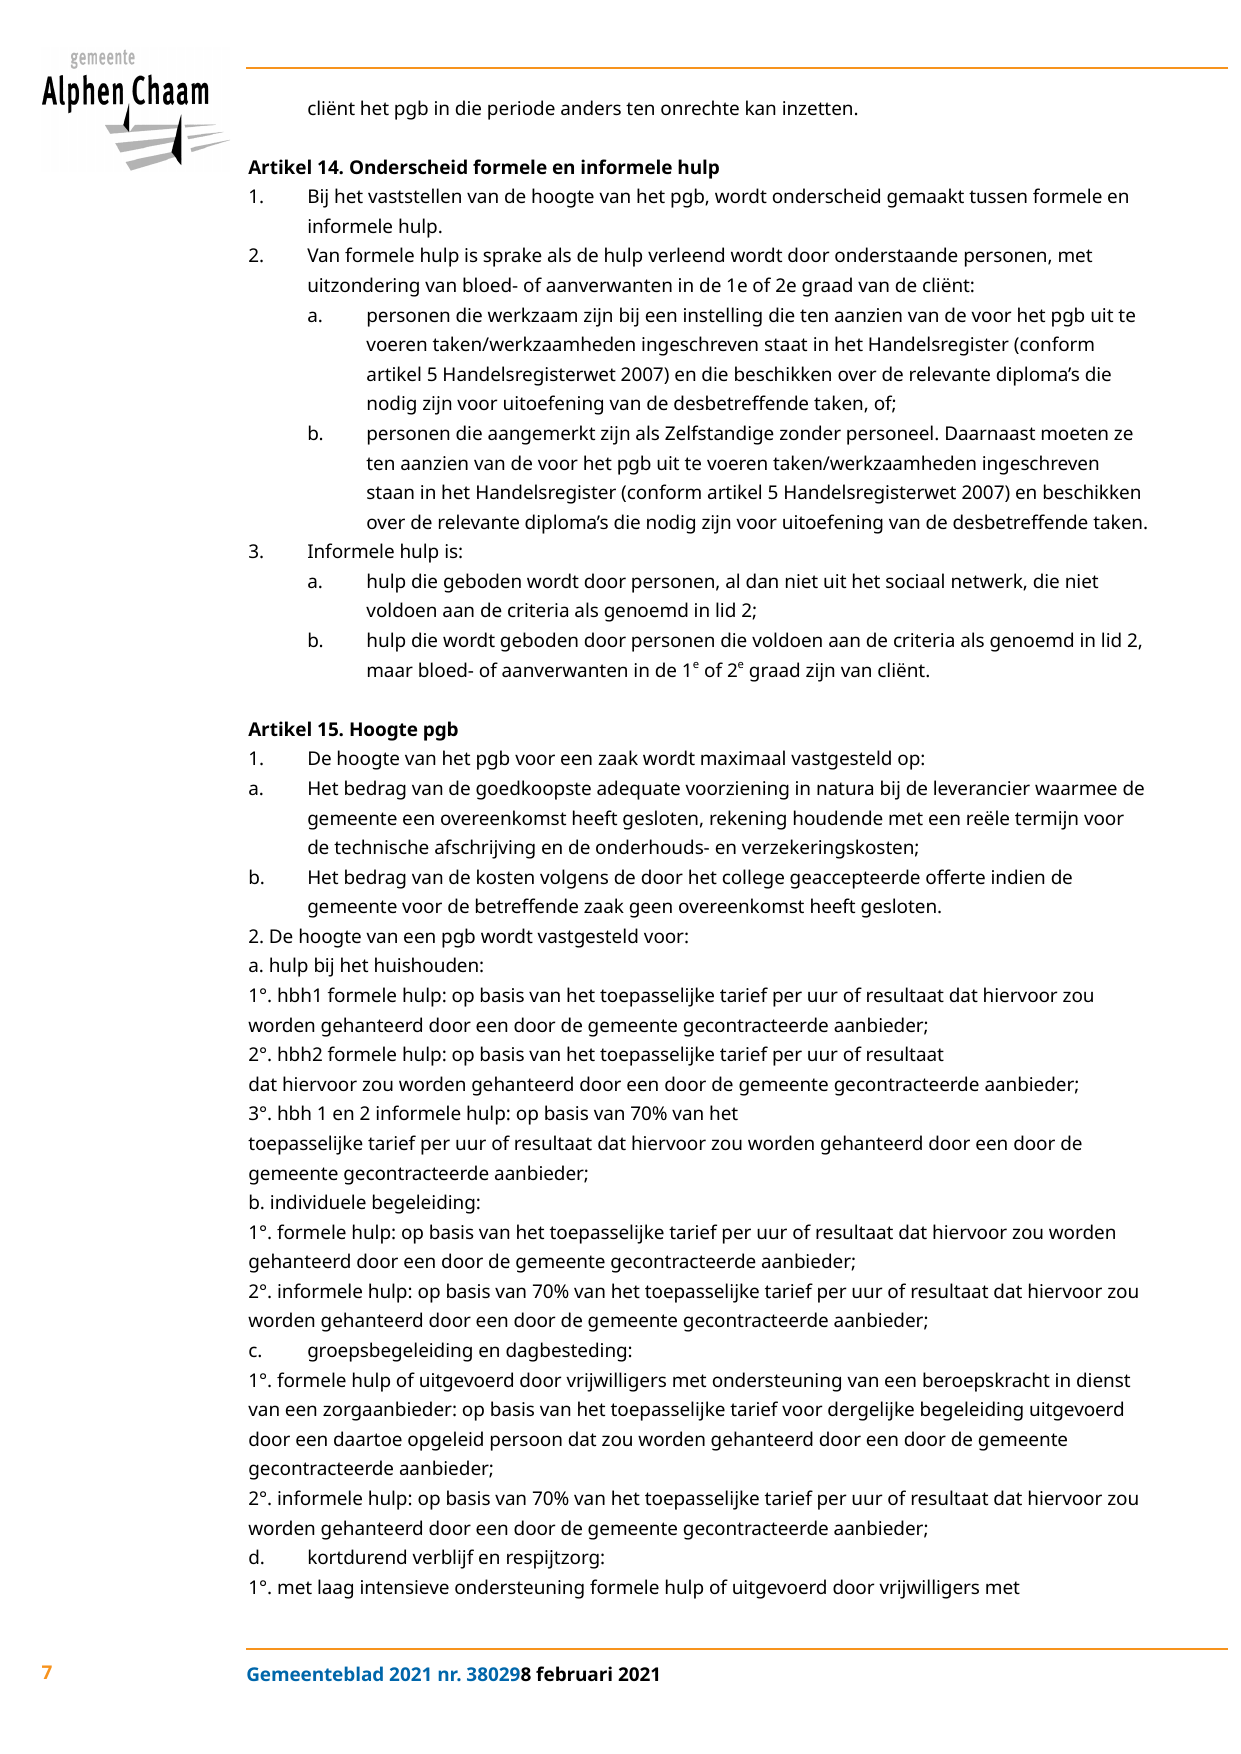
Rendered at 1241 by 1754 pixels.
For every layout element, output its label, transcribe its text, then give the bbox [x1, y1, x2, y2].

list groepsbegeleiding en dagbesteding: [248, 1337, 1152, 1363]
list Bij het vaststellen van de hoogte van het pgb, wordt onderscheid gemaakt tussen formele en informele hulp. [248, 183, 1152, 239]
text 1°. formele hulp: op basis van het toepasselijke tarief per uur of resultaat dat hiervoor zou worden gehanteerd door een door de gemeente gecontracteerde aanbieder; [248, 1219, 1152, 1274]
text 2°. informele hulp: op basis van 70% van het toepasselijke tarief per uur of resultaat dat hiervoor zou worden gehanteerd door een door de gemeente gecontracteerde aanbieder; [248, 1278, 1152, 1333]
text Artikel 14. Onderscheid formele en informele hulp [248, 154, 1152, 180]
text Artikel 15. Hoogte pgb [248, 716, 1152, 742]
picture [41, 47, 231, 172]
list Informele hulp is: [248, 538, 1152, 564]
list Van formele hulp is sprake als de hulp verleend wordt door onderstaande personen, met uitzondering van bloed- of aanverwanten in de 1e of 2e graad van de cliënt: [248, 243, 1152, 298]
list hulp die wordt geboden door personen die voldoen aan de criteria als genoemd in lid 2, maar bloed- of aanverwanten in de 1e of 2e graad zijn van cliënt. [307, 627, 1152, 683]
text 2°. informele hulp: op basis van 70% van het toepasselijke tarief per uur of resultaat dat hiervoor zou worden gehanteerd door een door de gemeente gecontracteerde aanbieder; [248, 1485, 1152, 1541]
text 2°. hbh2 formele hulp: op basis van het toepasselijke tarief per uur of resultaat dat hiervoor zou worden gehanteerd door een door de gemeente gecontracteerde aanbieder; [248, 1041, 1152, 1097]
text 1°. formele hulp of uitgevoerd door vrijwilligers met ondersteuning van een beroepskracht in dienst van een zorgaanbieder: op basis van het toepasselijke tarief voor dergelijke begeleiding uitgevoerd door een daartoe opgeleid persoon dat zou worden gehanteerd door een door de gemeente gecontracteerde aanbieder; [248, 1367, 1152, 1481]
text 1°. hbh1 formele hulp: op basis van het toepasselijke tarief per uur of resultaat dat hiervoor zou worden gehanteerd door een door de gemeente gecontracteerde aanbieder; [248, 982, 1152, 1038]
text a. hulp bij het huishouden: [248, 953, 1152, 978]
text 3°. hbh 1 en 2 informele hulp: op basis van 70% van het toepasselijke tarief per uur of resultaat dat hiervoor zou worden gehanteerd door een door de gemeente gecontracteerde aanbieder; [248, 1101, 1152, 1186]
text 2. De hoogte van een pgb wordt vastgesteld voor: [248, 923, 1152, 949]
list cliënt het pgb in die periode anders ten onrechte kan inzetten. [248, 95, 1152, 121]
text b. individuele begeleiding: [248, 1189, 1152, 1215]
list kortdurend verblijf en respijtzorg: [248, 1544, 1152, 1570]
list Het bedrag van de goedkoopste adequate voorziening in natura bij de leverancier waarmee de gemeente een overeenkomst heeft gesloten, rekening houdende met een reële termijn voor de technische afschrijving en de onderhouds- en verzekeringskosten; [248, 775, 1152, 860]
text 1°. met laag intensieve ondersteuning formele hulp of uitgevoerd door vrijwilligers met [248, 1574, 1152, 1600]
list De hoogte van het pgb voor een zaak wordt maximaal vastgesteld op: [248, 746, 1152, 771]
list personen die werkzaam zijn bij een instelling die ten aanzien van de voor het pgb uit te voeren taken/werkzaamheden ingeschreven staat in het Handelsregister (conform artikel 5 Handelsregisterwet 2007) en die beschikken over de relevante diploma’s die nodig zijn voor uitoefening van de desbetreffende taken, of; [307, 302, 1152, 416]
list hulp die geboden wordt door personen, al dan niet uit het sociaal netwerk, die niet voldoen aan de criteria als genoemd in lid 2; [307, 568, 1152, 623]
list personen die aangemerkt zijn als Zelfstandige zonder personeel. Daarnaast moeten ze ten aanzien van de voor het pgb uit te voeren taken/werkzaamheden ingeschreven staan in het Handelsregister (conform artikel 5 Handelsregisterwet 2007) en beschikken over de relevante diploma’s die nodig zijn voor uitoefening van de desbetreffende taken. [307, 420, 1152, 535]
list Het bedrag van de kosten volgens de door het college geaccepteerde offerte indien de gemeente voor de betreffende zaak geen overeenkomst heeft gesloten. [248, 864, 1152, 919]
